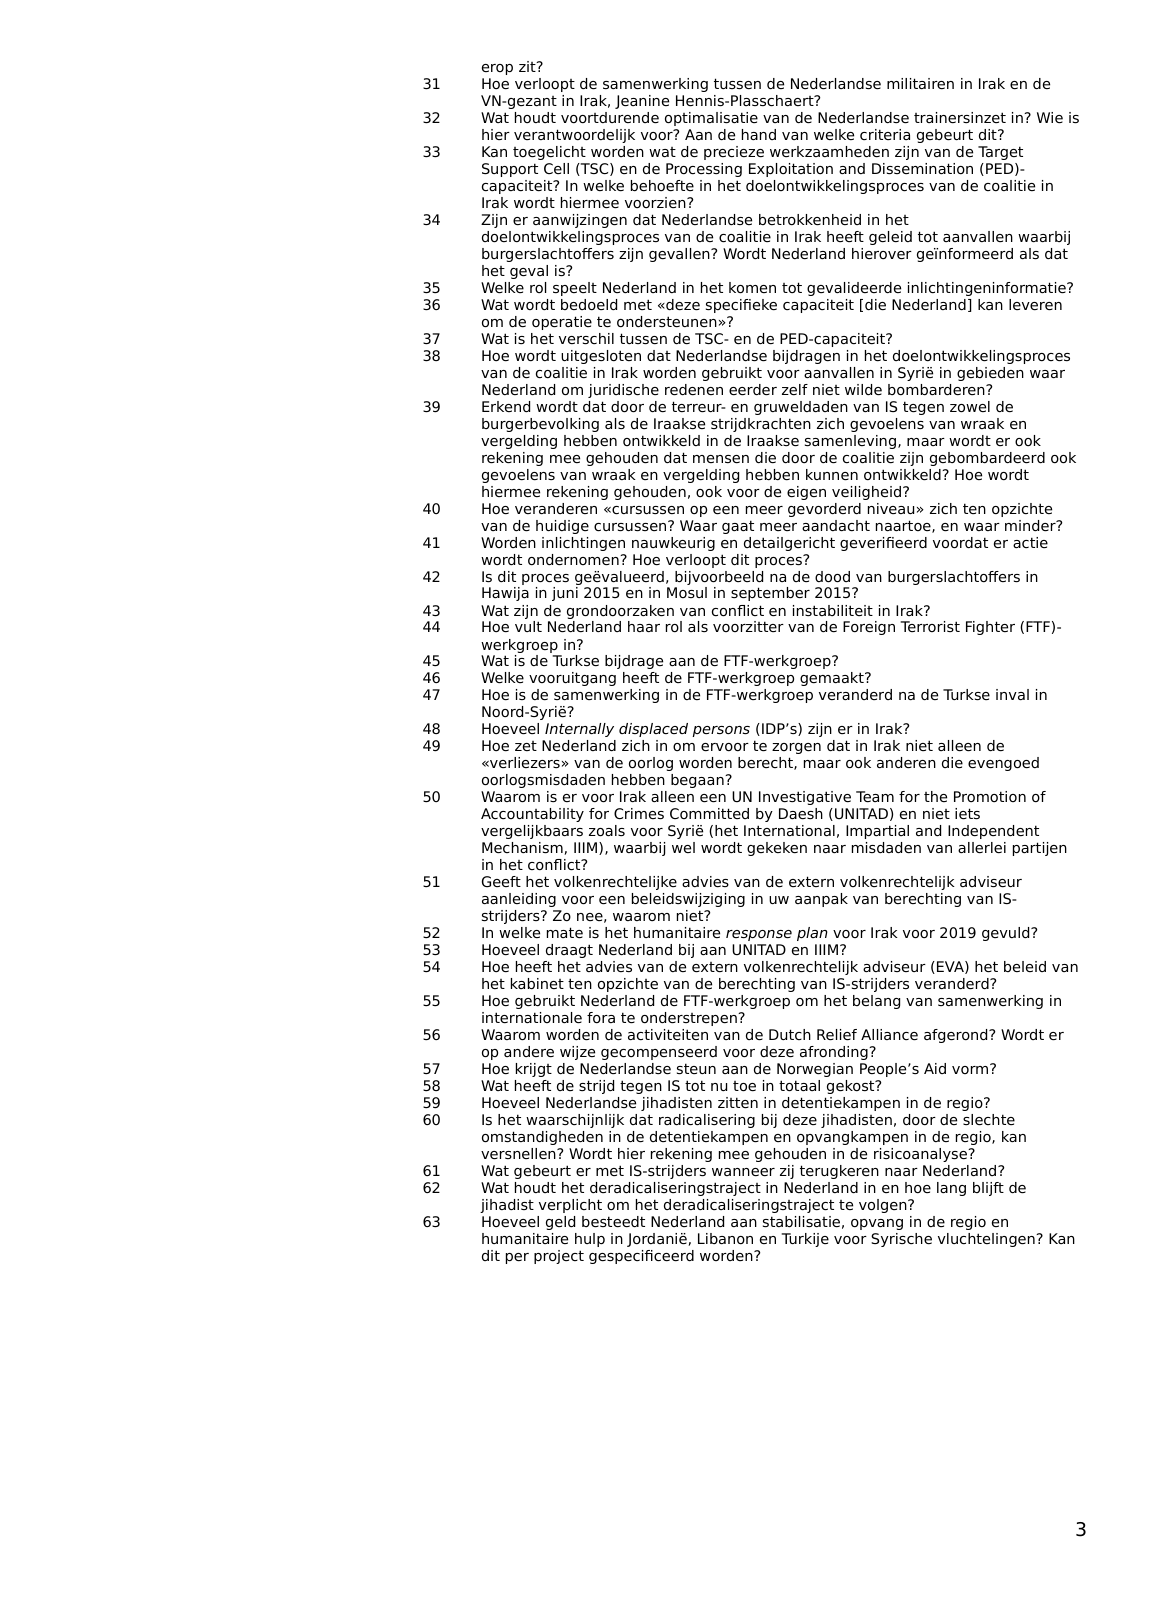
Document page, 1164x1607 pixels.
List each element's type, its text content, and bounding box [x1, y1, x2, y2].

table_cell Worden inlichtingen nauwkeurig en detailgericht geverifieerd voordat er actie wordt ondernomen? Hoe verloopt dit proces? [475, 535, 1087, 568]
table_cell Hoeveel Nederlandse jihadisten zitten in detentiekampen in de regio? [475, 1095, 1087, 1112]
table_cell 45 [422, 653, 475, 670]
table_cell 59 [422, 1095, 475, 1112]
table_cell 50 [422, 789, 475, 874]
table_cell 60 [422, 1112, 475, 1163]
table_cell Wat gebeurt er met IS-strijders wanneer zij terugkeren naar Nederland? [475, 1163, 1087, 1180]
table_cell 47 [422, 687, 475, 721]
table_cell 42 [422, 569, 475, 602]
table_cell 51 [422, 874, 475, 925]
table_cell Hoe is de samenwerking in de FTF-werkgroep veranderd na de Turkse inval in Noord-Syrië? [475, 687, 1087, 721]
table_cell Wat is de Turkse bijdrage aan de FTF-werkgroep? [475, 653, 1087, 670]
table_cell Waarom worden de activiteiten van de Dutch Relief Alliance afgerond? Wordt er op andere wijze gecompenseerd voor deze afronding? [475, 1027, 1087, 1061]
table_cell Geeft het volkenrechtelijke advies van de extern volkenrechtelijk adviseur aanleiding voor een beleidswijziging in uw aanpak van berechting van IS-strijders? Zo nee, waarom niet? [475, 874, 1087, 925]
table_cell 58 [422, 1078, 475, 1095]
table_cell 46 [422, 670, 475, 687]
table_cell Wat heeft de strijd tegen IS tot nu toe in totaal gekost? [475, 1078, 1087, 1095]
table_cell 40 [422, 501, 475, 534]
table_cell 32 [422, 110, 475, 144]
table_cell Hoe gebruikt Nederland de FTF-werkgroep om het belang van samenwerking in internationale fora te onderstrepen? [475, 993, 1087, 1027]
table_cell 55 [422, 993, 475, 1027]
table_cell Is het waarschijnlijk dat radicalisering bij deze jihadisten, door de slechte omstandigheden in de detentiekampen en opvangkampen in de regio, kan versnellen? Wordt hier rekening mee gehouden in de risicoanalyse? [475, 1112, 1087, 1163]
table_cell 34 [422, 212, 475, 280]
table_cell 43 [422, 603, 475, 619]
table_cell Wat houdt voortdurende optimalisatie van de Nederlandse trainersinzet in? Wie is hier verantwoordelijk voor? Aan de hand van welke criteria gebeurt dit? [475, 110, 1087, 144]
table_cell erop zit? [475, 59, 1087, 76]
table_cell Welke vooruitgang heeft de FTF-werkgroep gemaakt? [475, 670, 1087, 687]
table_cell Erkend wordt dat door de terreur- en gruweldaden van IS tegen zowel de burgerbevolking als de Iraakse strijdkrachten zich gevoelens van wraak en vergelding hebben ontwikkeld in de Iraakse samenleving, maar wordt er ook rekening mee gehouden dat mensen die door de coalitie zijn gebombardeerd ook gevoelens van wraak en vergelding hebben kunnen ontwikkeld? Hoe wordt hiermee rekening gehouden, ook voor de eigen veiligheid? [475, 399, 1087, 501]
table_cell Kan toegelicht worden wat de precieze werkzaamheden zijn van de Target Support Cell (TSC) en de Processing Exploitation and Dissemination (PED)- capaciteit? In welke behoefte in het doelontwikkelingsproces van de coalitie in Irak wordt hiermee voorzien? [475, 144, 1087, 212]
table_cell Hoeveel geld besteedt Nederland aan stabilisatie, opvang in de regio en humanitaire hulp in Jordanië, Libanon en Turkije voor Syrische vluchtelingen? Kan dit per project gespecificeerd worden? [475, 1214, 1087, 1264]
table_cell 41 [422, 535, 475, 568]
table_cell 31 [422, 76, 475, 110]
table_cell Wat houdt het deradicaliseringstraject in Nederland in en hoe lang blijft de jihadist verplicht om het deradicaliseringstraject te volgen? [475, 1180, 1087, 1214]
table_cell 63 [422, 1214, 475, 1264]
table_cell Is dit proces geëvalueerd, bijvoorbeeld na de dood van burgerslachtoffers in Hawija in juni 2015 en in Mosul in september 2015? [475, 569, 1087, 602]
table_cell 62 [422, 1180, 475, 1214]
table_cell [422, 59, 475, 76]
table_cell Hoe krijgt de Nederlandse steun aan de Norwegian People’s Aid vorm? [475, 1061, 1087, 1078]
table_cell 57 [422, 1061, 475, 1078]
table_cell 54 [422, 959, 475, 993]
table_cell 36 [422, 297, 475, 331]
table_cell Hoe wordt uitgesloten dat Nederlandse bijdragen in het doelontwikkelingsproces van de coalitie in Irak worden gebruikt voor aanvallen in Syrië in gebieden waar Nederland om juridische redenen eerder zelf niet wilde bombarderen? [475, 348, 1087, 399]
table_cell 53 [422, 942, 475, 959]
table_cell Wat is het verschil tussen de TSC- en de PED-capaciteit? [475, 331, 1087, 348]
table_cell 56 [422, 1027, 475, 1061]
table_cell 35 [422, 280, 475, 297]
table_cell Hoe verloopt de samenwerking tussen de Nederlandse militairen in Irak en de VN-gezant in Irak, Jeanine Hennis-Plasschaert? [475, 76, 1087, 110]
table_cell Hoe heeft het advies van de extern volkenrechtelijk adviseur (EVA) het beleid van het kabinet ten opzichte van de berechting van IS-strijders veranderd? [475, 959, 1087, 993]
table_cell 37 [422, 331, 475, 348]
table_cell Wat zijn de grondoorzaken van conflict en instabiliteit in Irak? [475, 603, 1087, 619]
table_cell 44 [422, 619, 475, 653]
table_cell 49 [422, 738, 475, 789]
table_cell Zijn er aanwijzingen dat Nederlandse betrokkenheid in het doelontwikkelingsproces van de coalitie in Irak heeft geleid tot aanvallen waarbij burgerslachtoffers zijn gevallen? Wordt Nederland hierover geïnformeerd als dat het geval is? [475, 212, 1087, 280]
table_cell Welke rol speelt Nederland in het komen tot gevalideerde inlichtingeninformatie? [475, 280, 1087, 297]
table_cell 52 [422, 925, 475, 942]
table_cell Hoeveel Internally displaced persons (IDP’s) zijn er in Irak? [475, 721, 1087, 738]
table_cell Waarom is er voor Irak alleen een UN Investigative Team for the Promotion of Accountability for Crimes Committed by Daesh (UNITAD) en niet iets vergelijkbaars zoals voor Syrië (het International, Impartial and Independent Mechanism, IIIM), waarbij wel wordt gekeken naar misdaden van allerlei partijen in het conflict? [475, 789, 1087, 874]
table_cell Hoe veranderen «cursussen op een meer gevorderd niveau» zich ten opzichte van de huidige cursussen? Waar gaat meer aandacht naartoe, en waar minder? [475, 501, 1087, 534]
table_cell 48 [422, 721, 475, 738]
table_cell Hoeveel draagt Nederland bij aan UNITAD en IIIM? [475, 942, 1087, 959]
table_cell In welke mate is het humanitaire response plan voor Irak voor 2019 gevuld? [475, 925, 1087, 942]
table_cell 38 [422, 348, 475, 399]
table_cell Wat wordt bedoeld met «deze specifieke capaciteit [die Nederland] kan leveren om de operatie te ondersteunen»? [475, 297, 1087, 331]
table_cell 33 [422, 144, 475, 212]
table_cell 39 [422, 399, 475, 501]
table_cell 61 [422, 1163, 475, 1180]
table_cell Hoe vult Nederland haar rol als voorzitter van de Foreign Terrorist Fighter (FTF)-werkgroep in? [475, 619, 1087, 653]
table_cell Hoe zet Nederland zich in om ervoor te zorgen dat in Irak niet alleen de «verliezers» van de oorlog worden berecht, maar ook anderen die evengoed oorlogsmisdaden hebben begaan? [475, 738, 1087, 789]
